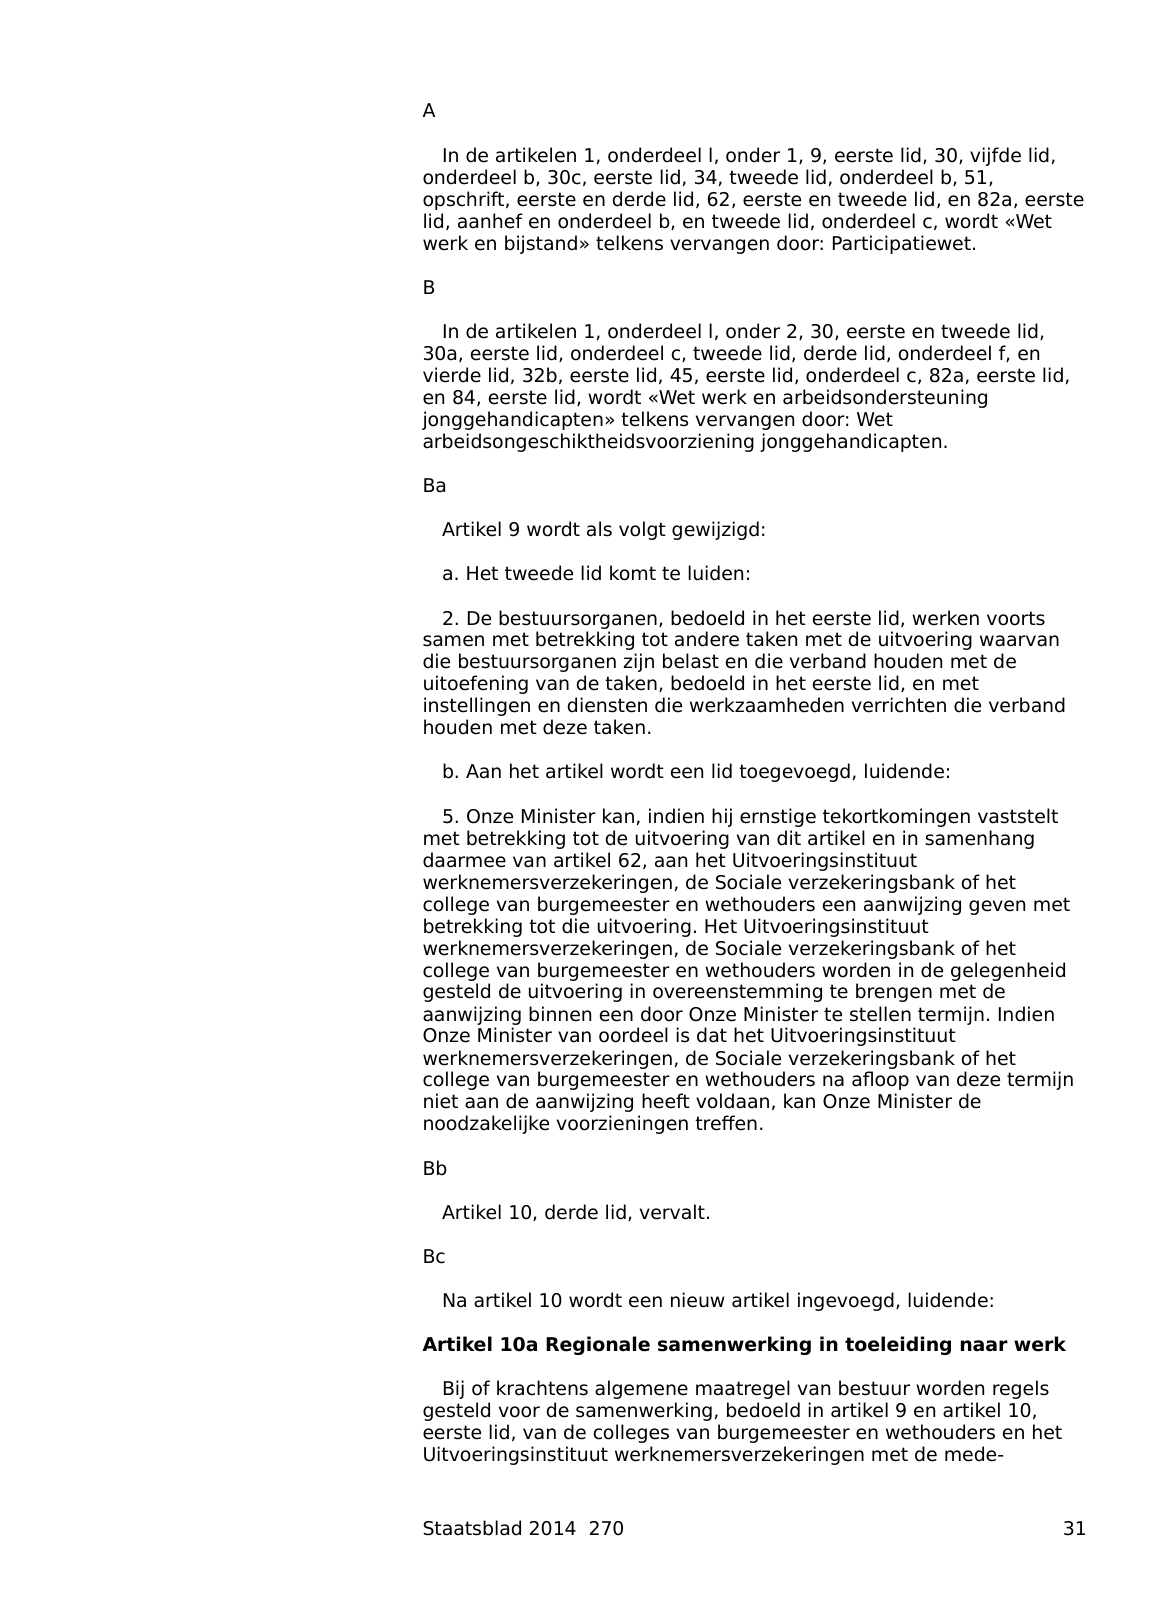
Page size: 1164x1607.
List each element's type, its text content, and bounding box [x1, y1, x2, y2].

subtitle Artikel 10a Regionale samenwerking in toeleiding naar werk [422, 1334, 1087, 1356]
text In de artikelen 1, onderdeel l, onder 1, 9, eerste lid, 30, vijfde lid, onderdeel b, 30c, eerste lid, 34, tweede lid, onderdeel b, 51, opschrift, eerste en derde lid, 62, eerste en tweede lid, en 82a, eerste lid, aanhef en onderdeel b, en tweede lid, onderdeel c, wordt «Wet werk en bijstand» telkens vervangen door: Participatiewet. [422, 144, 1087, 254]
text Artikel 10, derde lid, vervalt. [422, 1202, 1087, 1224]
text A [422, 100, 1087, 122]
text 2. De bestuursorganen, bedoeld in het eerste lid, werken voorts samen met betrekking tot andere taken met de uitvoering waarvan die bestuursorganen zijn belast en die verband houden met de uitoefening van de taken, bedoeld in het eerste lid, en met instellingen en diensten die werkzaamheden verrichten die verband houden met deze taken. [422, 607, 1087, 739]
text Ba [422, 475, 1087, 497]
text a. Het tweede lid komt te luiden: [422, 563, 1087, 585]
text In de artikelen 1, onderdeel l, onder 2, 30, eerste en tweede lid, 30a, eerste lid, onderdeel c, tweede lid, derde lid, onderdeel f, en vierde lid, 32b, eerste lid, 45, eerste lid, onderdeel c, 82a, eerste lid, en 84, eerste lid, wordt «Wet werk en arbeidsondersteuning jonggehandicapten» telkens vervangen door: Wet arbeidsongeschiktheidsvoorziening jonggehandicapten. [422, 321, 1087, 453]
text Na artikel 10 wordt een nieuw artikel ingevoegd, luidende: [422, 1290, 1087, 1312]
text Bij of krachtens algemene maatregel van bestuur worden regels gesteld voor de samenwerking, bedoeld in artikel 9 en artikel 10, eerste lid, van de colleges van burgemeester en wethouders en het Uitvoeringsinstituut werknemersverzekeringen met de mede- [422, 1378, 1087, 1466]
text 5. Onze Minister kan, indien hij ernstige tekortkomingen vaststelt met betrekking tot de uitvoering van dit artikel en in samenhang daarmee van artikel 62, aan het Uitvoeringsinstituut werknemersverzekeringen, de Sociale verzekeringsbank of het college van burgemeester en wethouders een aanwijzing geven met betrekking tot die uitvoering. Het Uitvoeringsinstituut werknemersverzekeringen, de Sociale verzekeringsbank of het college van burgemeester en wethouders worden in de gelegenheid gesteld de uitvoering in overeenstemming te brengen met de aanwijzing binnen een door Onze Minister te stellen termijn. Indien Onze Minister van oordeel is dat het Uitvoeringsinstituut werknemersverzekeringen, de Sociale verzekeringsbank of het college van burgemeester en wethouders na afloop van deze termijn niet aan de aanwijzing heeft voldaan, kan Onze Minister de noodzakelijke voorzieningen treffen. [422, 806, 1087, 1135]
text Bc [422, 1246, 1087, 1268]
text Artikel 9 wordt als volgt gewijzigd: [422, 519, 1087, 541]
text Bb [422, 1157, 1087, 1179]
text B [422, 277, 1087, 299]
text b. Aan het artikel wordt een lid toegevoegd, luidende: [422, 761, 1087, 783]
